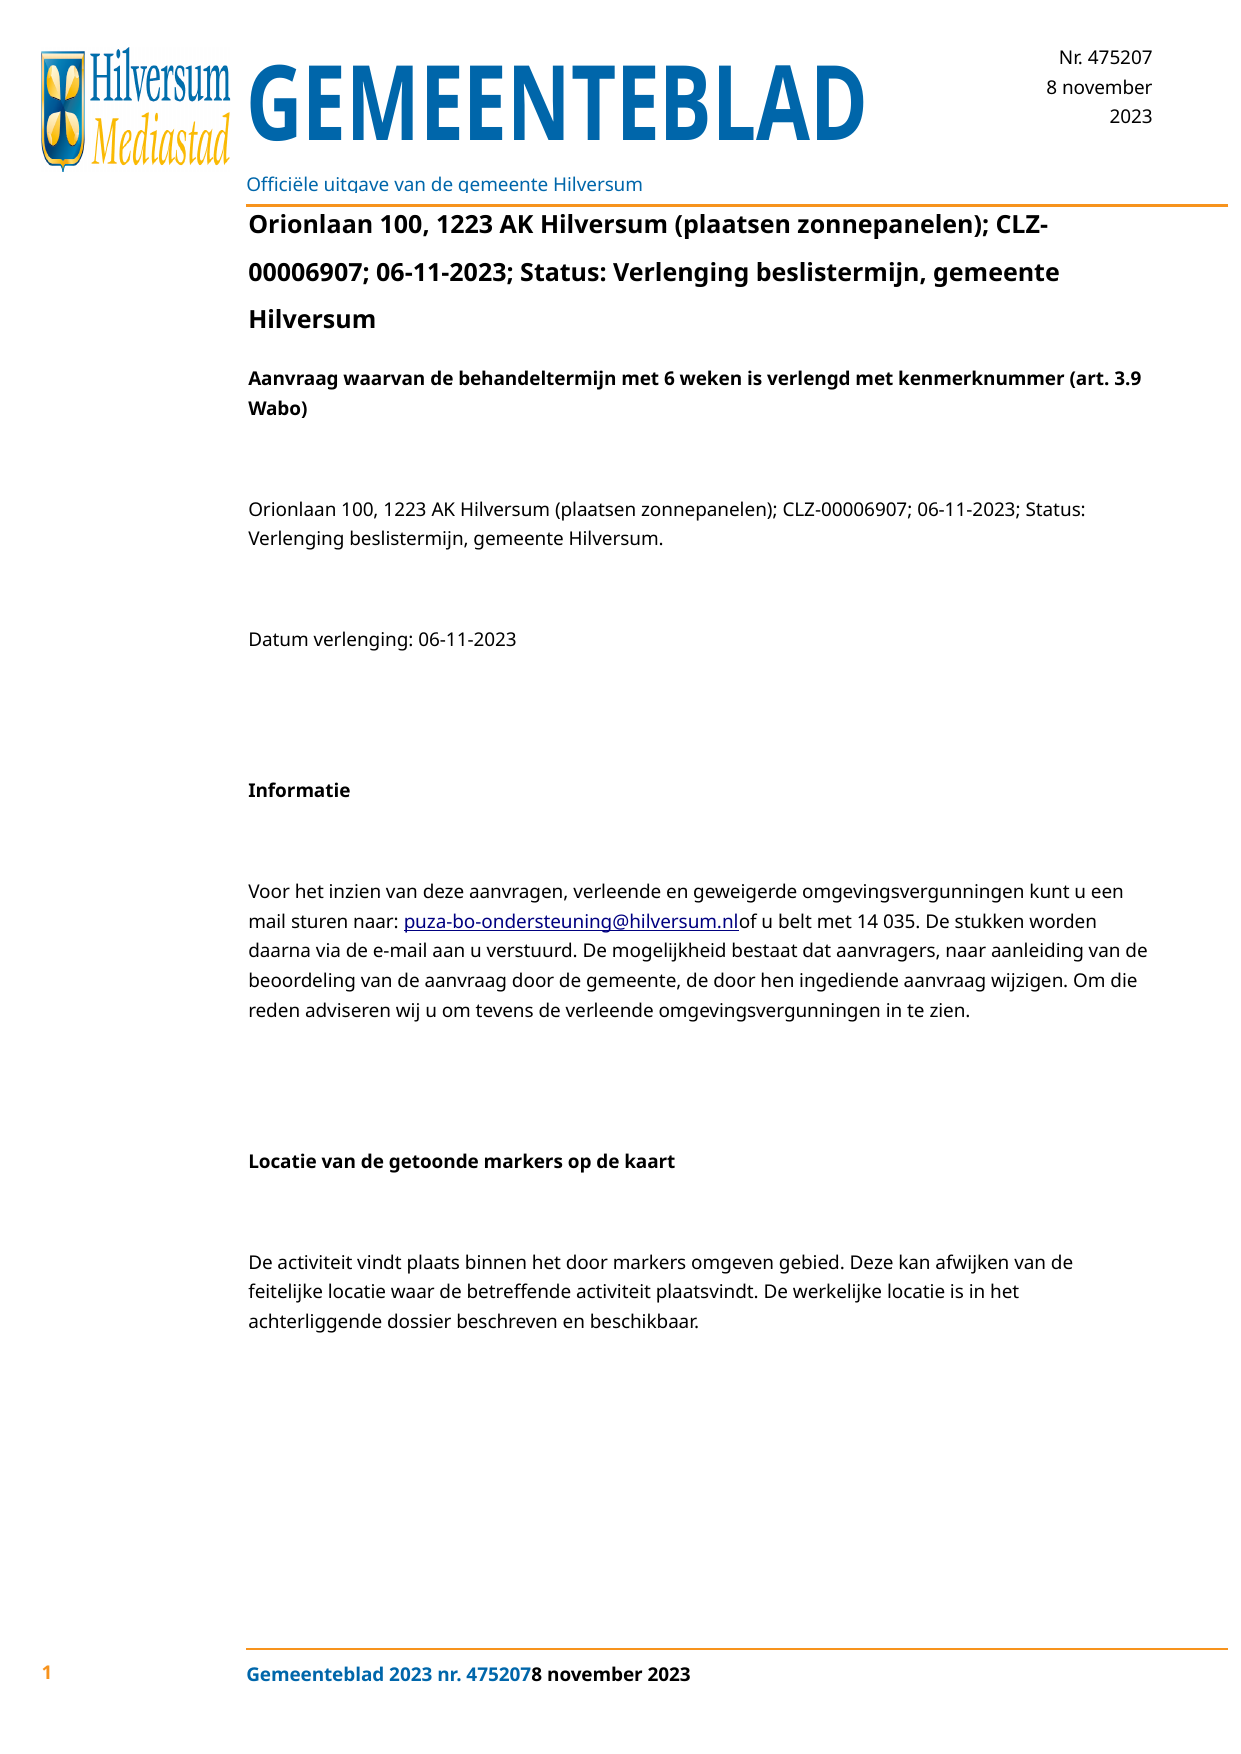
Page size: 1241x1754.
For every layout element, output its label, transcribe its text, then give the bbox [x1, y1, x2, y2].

text Locatie van de getoonde markers op de kaart [248, 1148, 1152, 1174]
text Informatie [248, 778, 1152, 803]
text Orionlaan 100, 1223 AK Hilversum (plaatsen zonnepanelen); CLZ-00006907; 06-11-2023; Status: Verlenging beslistermijn, gemeente Hilversum. [248, 496, 1152, 551]
text Orionlaan 100, 1223 AK Hilversum (plaatsen zonnepanelen); CLZ-00006907; 06-11-2023; Status: Verlenging beslistermijn, gemeente Hilversum [248, 207, 1152, 336]
text Voor het inzien van deze aanvragen, verleende en geweigerde omgevingsvergunningen kunt u een mail sturen naar: puza-bo-ondersteuning@hilversum.nlof u belt met 14 035. De stukken worden daarna via de e-mail aan u verstuurd. De mogelijkheid bestaat dat aanvragers, naar aanleiding van de beoordeling van de aanvraag door de gemeente, de door hen ingediende aanvraag wijzigen. Om die reden adviseren wij u om tevens de verleende omgevingsvergunningen in te zien. [248, 878, 1152, 1022]
text Datum verlenging: 06-11-2023 [248, 626, 1152, 652]
text Aanvraag waarvan de behandeltermijn met 6 weken is verlengd met kenmerknummer (art. 3.9 Wabo) [248, 366, 1152, 421]
text De activiteit vindt plaats binnen het door markers omgeven gebied. Deze kan afwijken van de feitelijke locatie waar de betreffende activiteit plaatsvindt. De werkelijke locatie is in het achterliggende dossier beschreven en beschikbaar. [248, 1249, 1152, 1334]
picture [41, 47, 231, 172]
